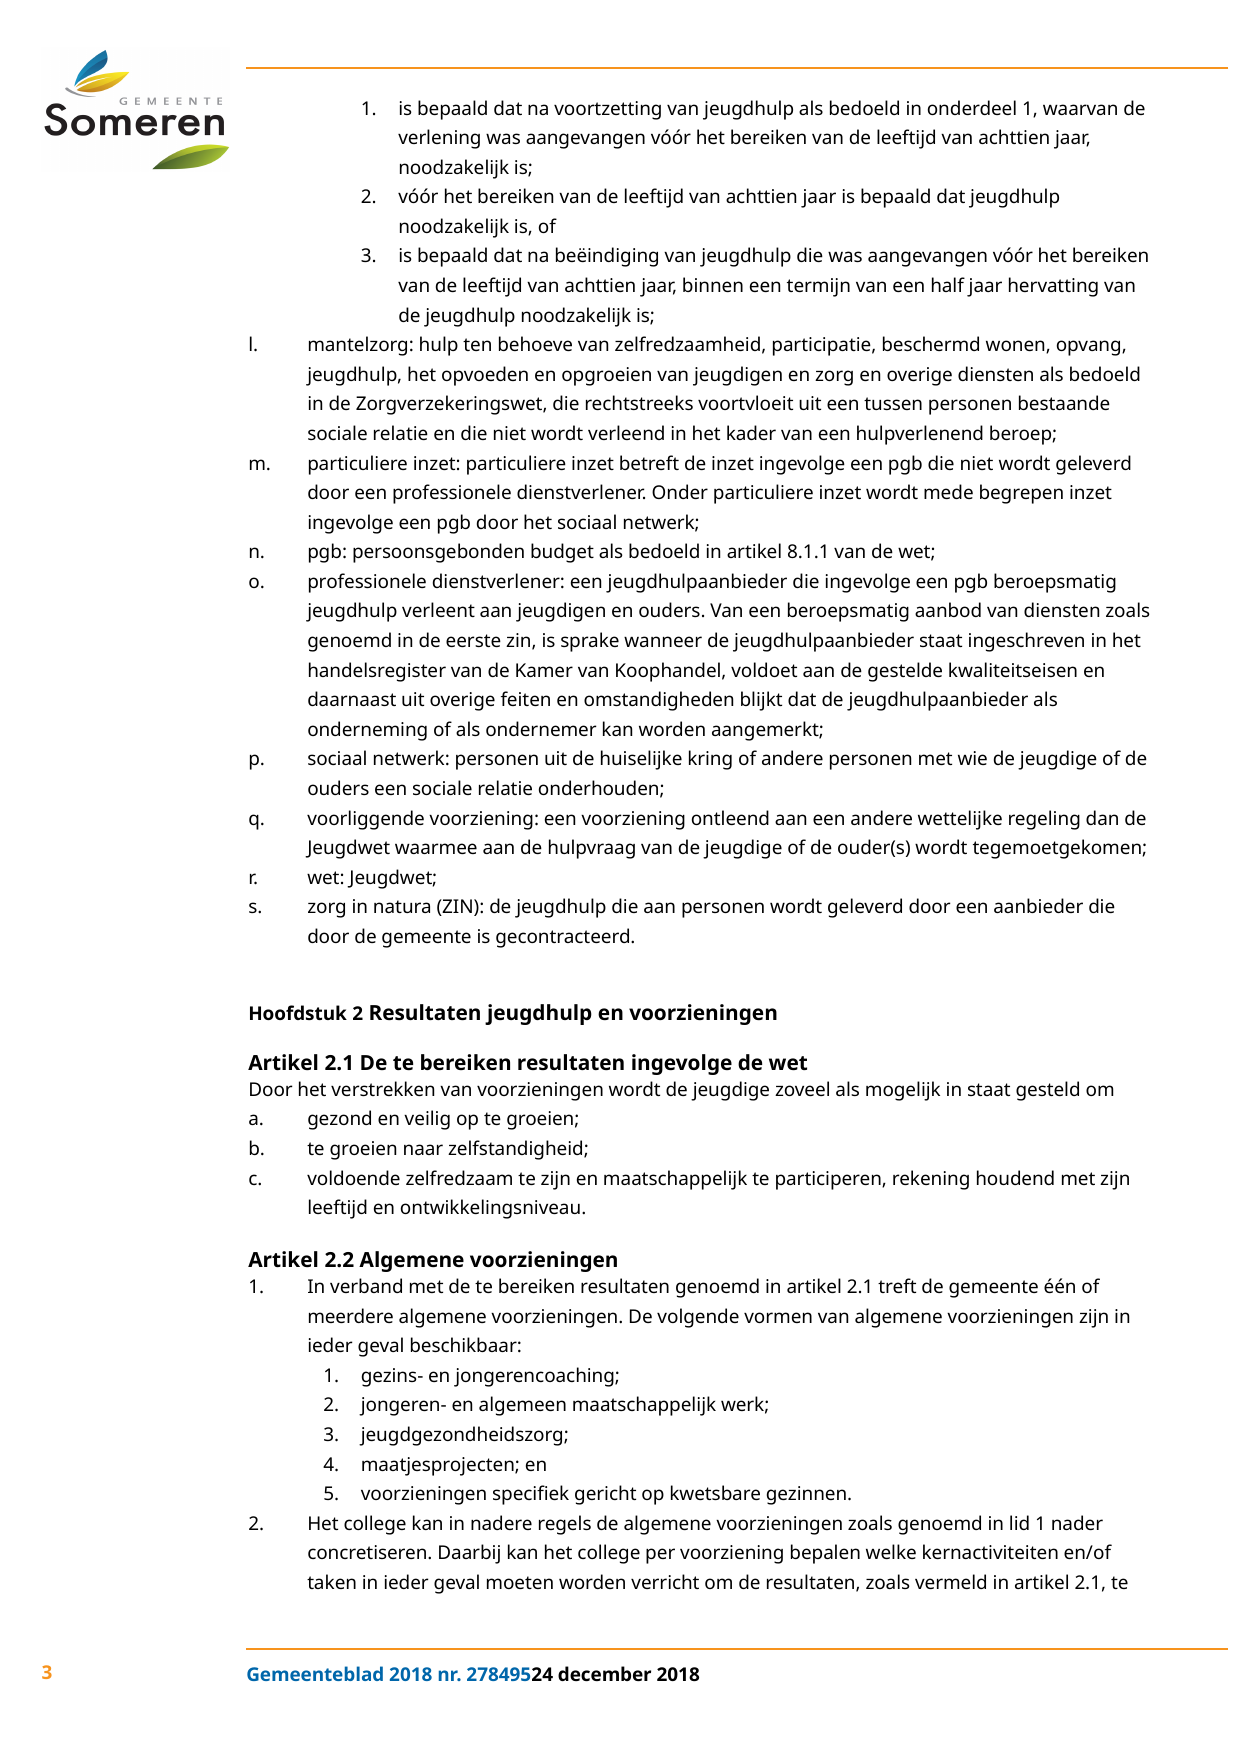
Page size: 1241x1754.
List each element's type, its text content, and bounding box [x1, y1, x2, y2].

list maatjesprojecten; en [323, 1451, 1152, 1476]
list voldoende zelfredzaam te zijn en maatschappelijk te participeren, rekening houdend met zijn leeftijd en ontwikkelingsniveau. [248, 1165, 1152, 1220]
list zorg in natura (ZIN): de jeugdhulp die aan personen wordt geleverd door een aanbieder die door de gemeente is gecontracteerd. [248, 893, 1152, 949]
list vóór het bereiken van de leeftijd van achttien jaar is bepaald dat jeugdhulp noodzakelijk is, of [361, 183, 1152, 239]
list is bepaald dat na beëindiging van jeugdhulp die was aangevangen vóór het bereiken van de leeftijd van achttien jaar, binnen een termijn van een half jaar hervatting van de jeugdhulp noodzakelijk is; [361, 243, 1152, 328]
list gezond en veilig op te groeien; [248, 1106, 1152, 1131]
list voorzieningen specifiek gericht op kwetsbare gezinnen. [323, 1480, 1152, 1506]
list pgb: persoonsgebonden budget als bedoeld in artikel 8.1.1 van de wet; [248, 538, 1152, 564]
picture [41, 47, 231, 172]
list wet: Jeugdwet; [248, 864, 1152, 890]
text Artikel 2.1 De te bereiken resultaten ingevolge de wet [248, 1048, 1152, 1076]
list professionele dienstverlener: een jeugdhulpaanbieder die ingevolge een pgb beroepsmatig jeugdhulp verleent aan jeugdigen en ouders. Van een beroepsmatig aanbod van diensten zoals genoemd in de eerste zin, is sprake wanneer de jeugdhulpaanbieder staat ingeschreven in het handelsregister van de Kamer van Koophandel, voldoet aan de gestelde kwaliteitseisen en daarnaast uit overige feiten en omstandigheden blijkt dat de jeugdhulpaanbieder als onderneming of als ondernemer kan worden aangemerkt; [248, 568, 1152, 742]
list sociaal netwerk: personen uit de huiselijke kring of andere personen met wie de jeugdige of de ouders een sociale relatie onderhouden; [248, 746, 1152, 801]
text Hoofdstuk 2 Resultaten jeugdhulp en voorzieningen [248, 998, 1152, 1027]
list is bepaald dat na voortzetting van jeugdhulp als bedoeld in onderdeel 1, waarvan de verlening was aangevangen vóór het bereiken van de leeftijd van achttien jaar, noodzakelijk is; [361, 95, 1152, 180]
list voorliggende voorziening: een voorziening ontleend aan een andere wettelijke regeling dan de Jeugdwet waarmee aan de hulpvraag van de jeugdige of de ouder(s) wordt tegemoetgekomen; [248, 805, 1152, 860]
list mantelzorg: hulp ten behoeve van zelfredzaamheid, participatie, beschermd wonen, opvang, jeugdhulp, het opvoeden en opgroeien van jeugdigen en zorg en overige diensten als bedoeld in de Zorgverzekeringswet, die rechtstreeks voortvloeit uit een tussen personen bestaande sociale relatie en die niet wordt verleend in het kader van een hulpverlenend beroep; [248, 331, 1152, 446]
list te groeien naar zelfstandigheid; [248, 1135, 1152, 1161]
list jeugdgezondheidszorg; [323, 1421, 1152, 1447]
text Door het verstrekken van voorzieningen wordt de jeugdige zoveel als mogelijk in staat gesteld om [248, 1076, 1152, 1102]
list Het college kan in nadere regels de algemene voorzieningen zoals genoemd in lid 1 nader concretiseren. Daarbij kan het college per voorziening bepalen welke kernactiviteiten en/of taken in ieder geval moeten worden verricht om de resultaten, zoals vermeld in artikel 2.1, te [248, 1510, 1152, 1595]
text Artikel 2.2 Algemene voorzieningen [248, 1245, 1152, 1273]
list jongeren- en algemeen maatschappelijk werk; [323, 1392, 1152, 1417]
list particuliere inzet: particuliere inzet betreft de inzet ingevolge een pgb die niet wordt geleverd door een professionele dienstverlener. Onder particuliere inzet wordt mede begrepen inzet ingevolge een pgb door het sociaal netwerk; [248, 450, 1152, 535]
list In verband met de te bereiken resultaten genoemd in artikel 2.1 treft de gemeente één of meerdere algemene voorzieningen. De volgende vormen van algemene voorzieningen zijn in ieder geval beschikbaar: [248, 1273, 1152, 1358]
list gezins- en jongerencoaching; [323, 1362, 1152, 1388]
